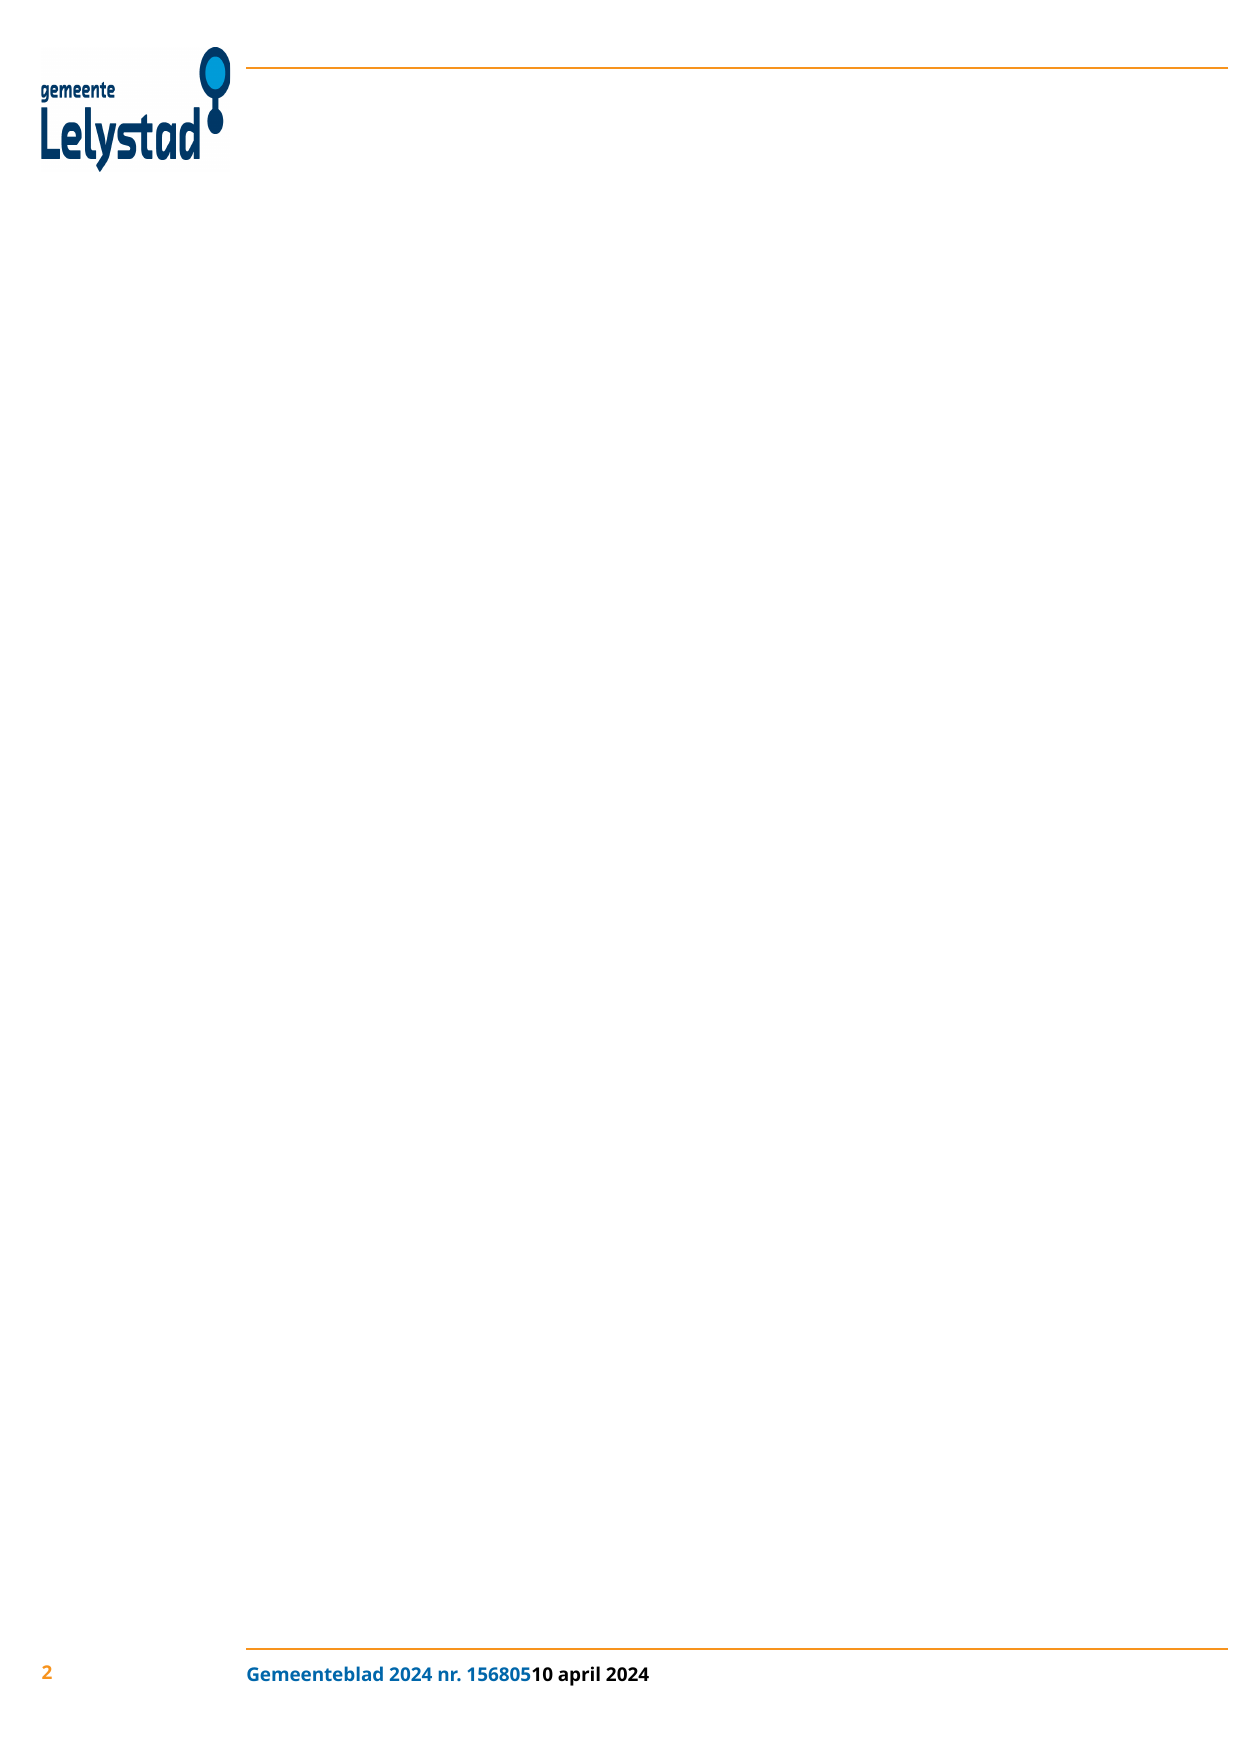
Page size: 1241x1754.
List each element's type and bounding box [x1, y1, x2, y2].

picture [41, 47, 231, 172]
